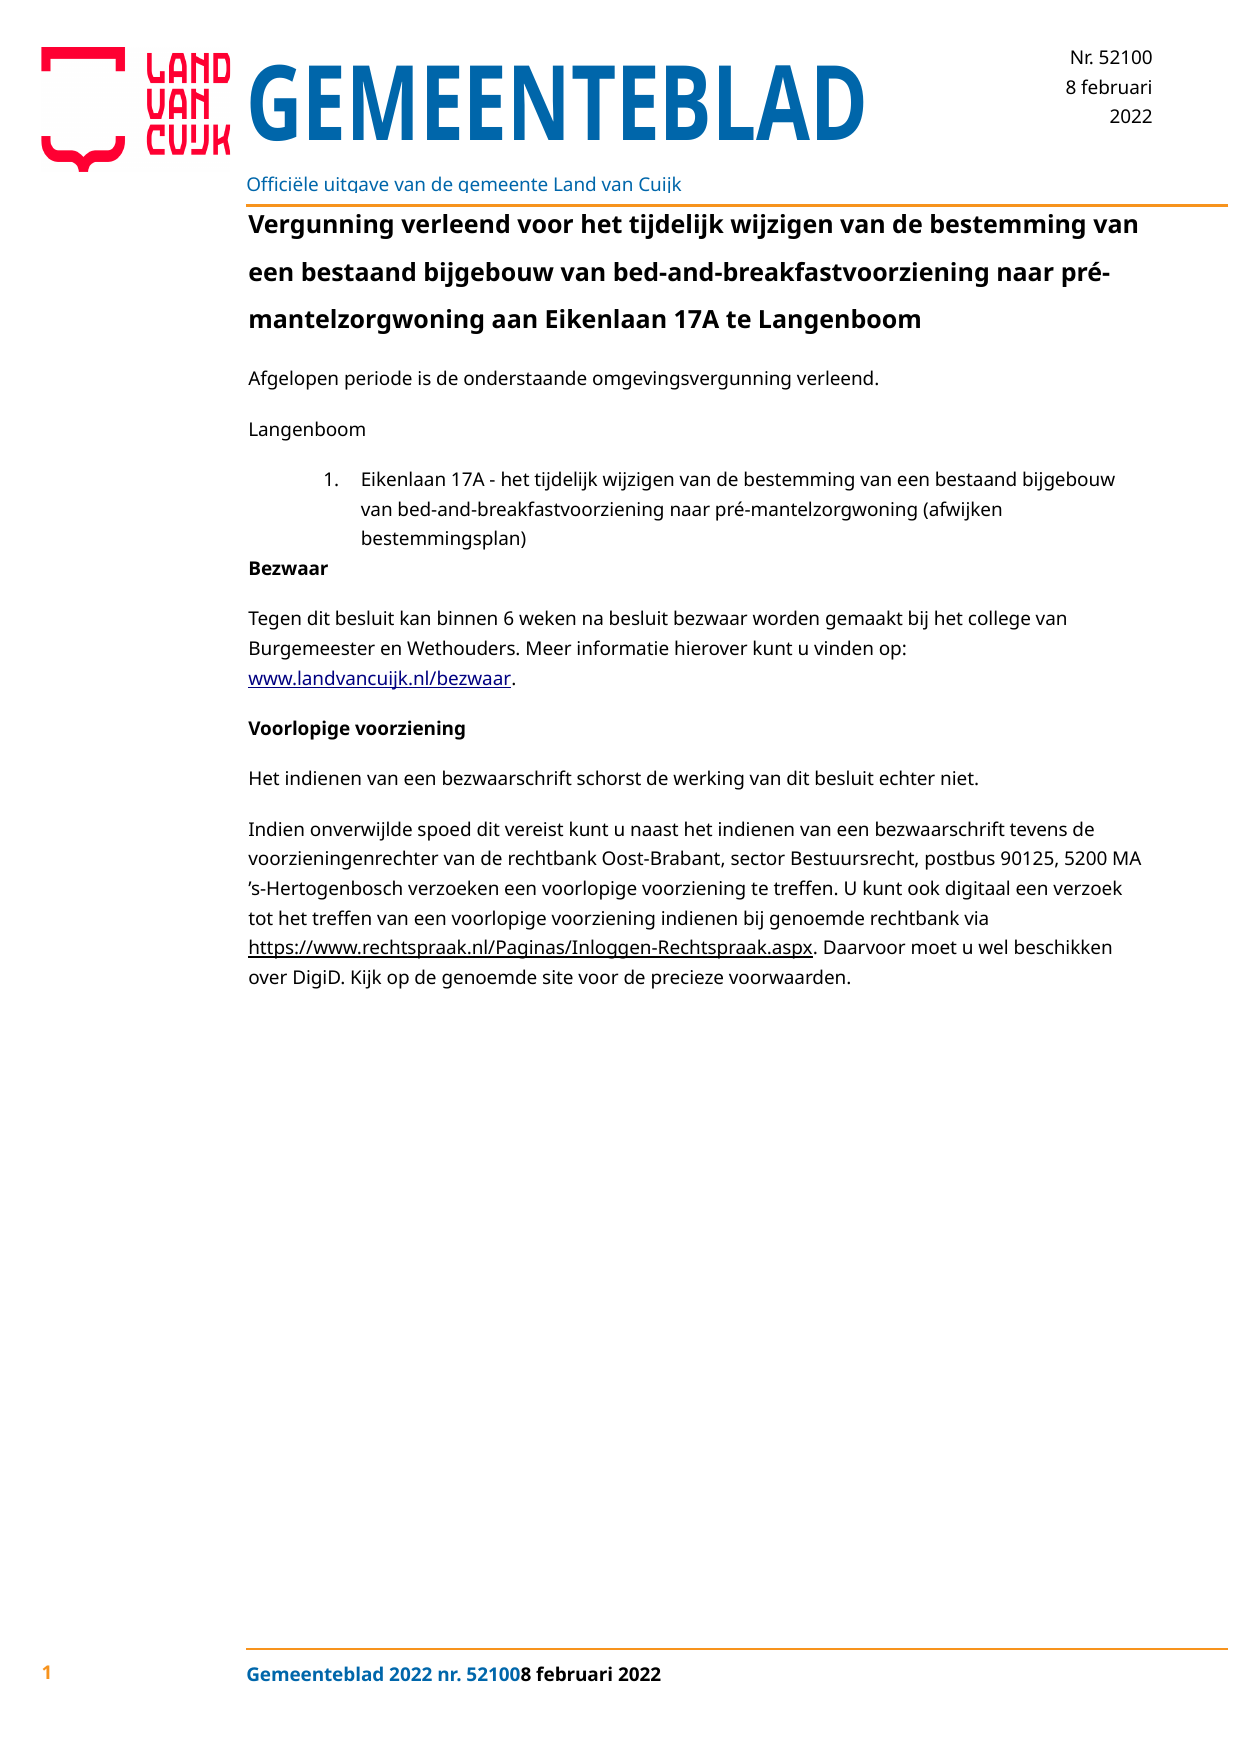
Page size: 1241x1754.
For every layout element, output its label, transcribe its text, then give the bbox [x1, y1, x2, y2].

text Tegen dit besluit kan binnen 6 weken na besluit bezwaar worden gemaakt bij het college van Burgemeester en Wethouders. Meer informatie hierover kunt u vinden op: www.landvancuijk.nl/bezwaar. [248, 606, 1152, 690]
list Eikenlaan 17A - het tijdelijk wijzigen van de bestemming van een bestaand bijgebouw van bed-and-breakfastvoorziening naar pré-mantelzorgwoning (afwijken bestemmingsplan) [323, 466, 1152, 551]
text Indien onverwijlde spoed dit vereist kunt u naast het indienen van een bezwaarschrift tevens de voorzieningenrechter van de rechtbank Oost-Brabant, sector Bestuursrecht, postbus 90125, 5200 MA ’s-Hertogenbosch verzoeken een voorlopige voorziening te treffen. U kunt ook digitaal een verzoek tot het treffen van een voorlopige voorziening indienen bij genoemde rechtbank via https://www.rechtspraak.nl/Paginas/Inloggen-Rechtspraak.aspx. Daarvoor moet u wel beschikken over DigiD. Kijk op de genoemde site voor de precieze voorwaarden. [248, 816, 1152, 989]
text Het indienen van een bezwaarschrift schorst de werking van dit besluit echter niet. [248, 766, 1152, 791]
picture [41, 47, 231, 172]
text Vergunning verleend voor het tijdelijk wijzigen van de bestemming van een bestaand bijgebouw van bed-and-breakfastvoorziening naar pré-mantelzorgwoning aan Eikenlaan 17A te Langenboom [248, 207, 1152, 336]
text Bezwaar [248, 555, 1152, 581]
text Voorlopige voorziening [248, 715, 1152, 741]
text Langenboom [248, 416, 1152, 442]
text Afgelopen periode is de onderstaande omgevingsvergunning verleend. [248, 366, 1152, 391]
